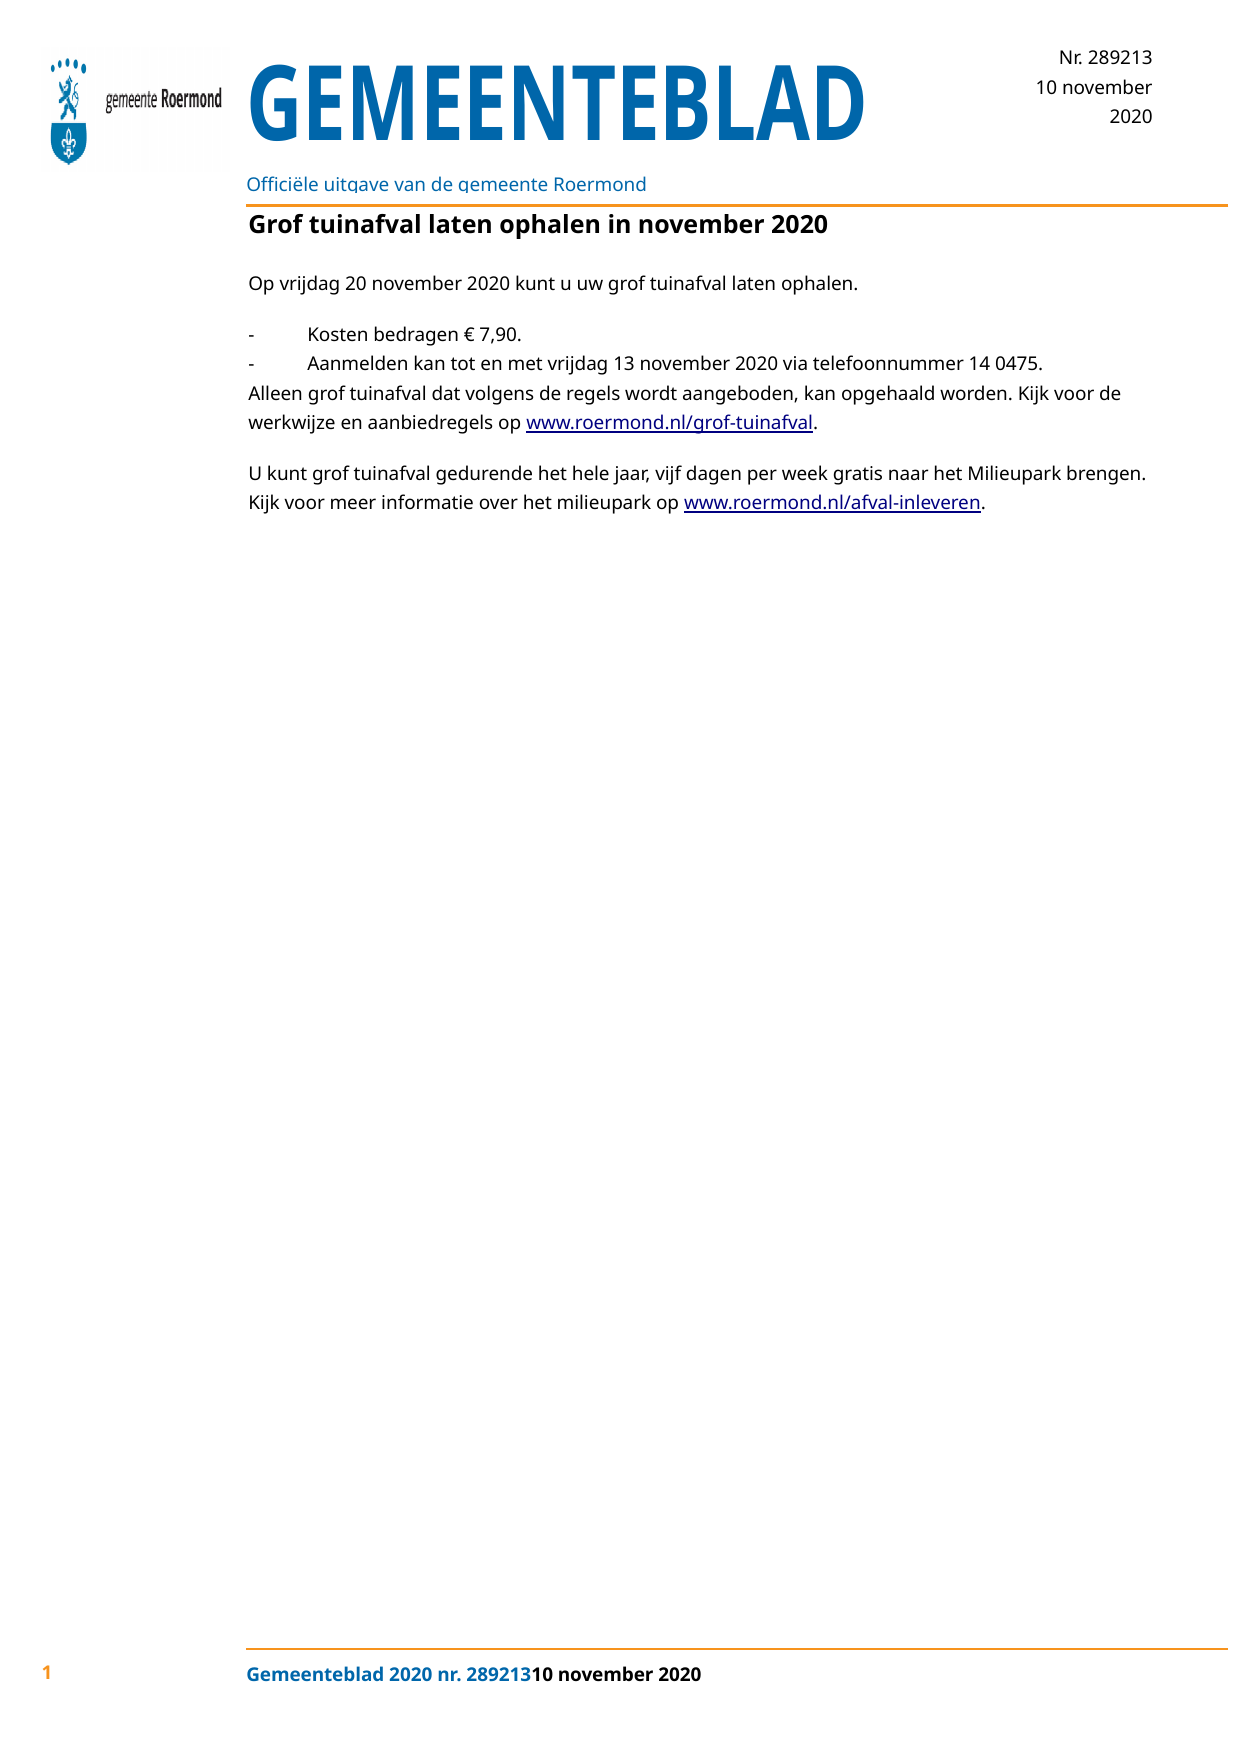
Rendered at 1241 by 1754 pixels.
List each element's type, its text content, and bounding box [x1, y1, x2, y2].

list Aanmelden kan tot en met vrijdag 13 november 2020 via telefoonnummer 14 0475. [248, 350, 1152, 376]
text Alleen grof tuinafval dat volgens de regels wordt aangeboden, kan opgehaald worden. Kijk voor de werkwijze en aanbiedregels op www.roermond.nl/grof-tuinafval. [248, 380, 1152, 435]
text Op vrijdag 20 november 2020 kunt u uw grof tuinafval laten ophalen. [248, 270, 1152, 296]
picture [41, 47, 231, 172]
text Grof tuinafval laten ophalen in november 2020 [248, 207, 1152, 241]
text U kunt grof tuinafval gedurende het hele jaar, vijf dagen per week gratis naar het Milieupark brengen. Kijk voor meer informatie over het milieupark op www.roermond.nl/afval-inleveren. [248, 460, 1152, 515]
list Kosten bedragen € 7,90. [248, 321, 1152, 346]
